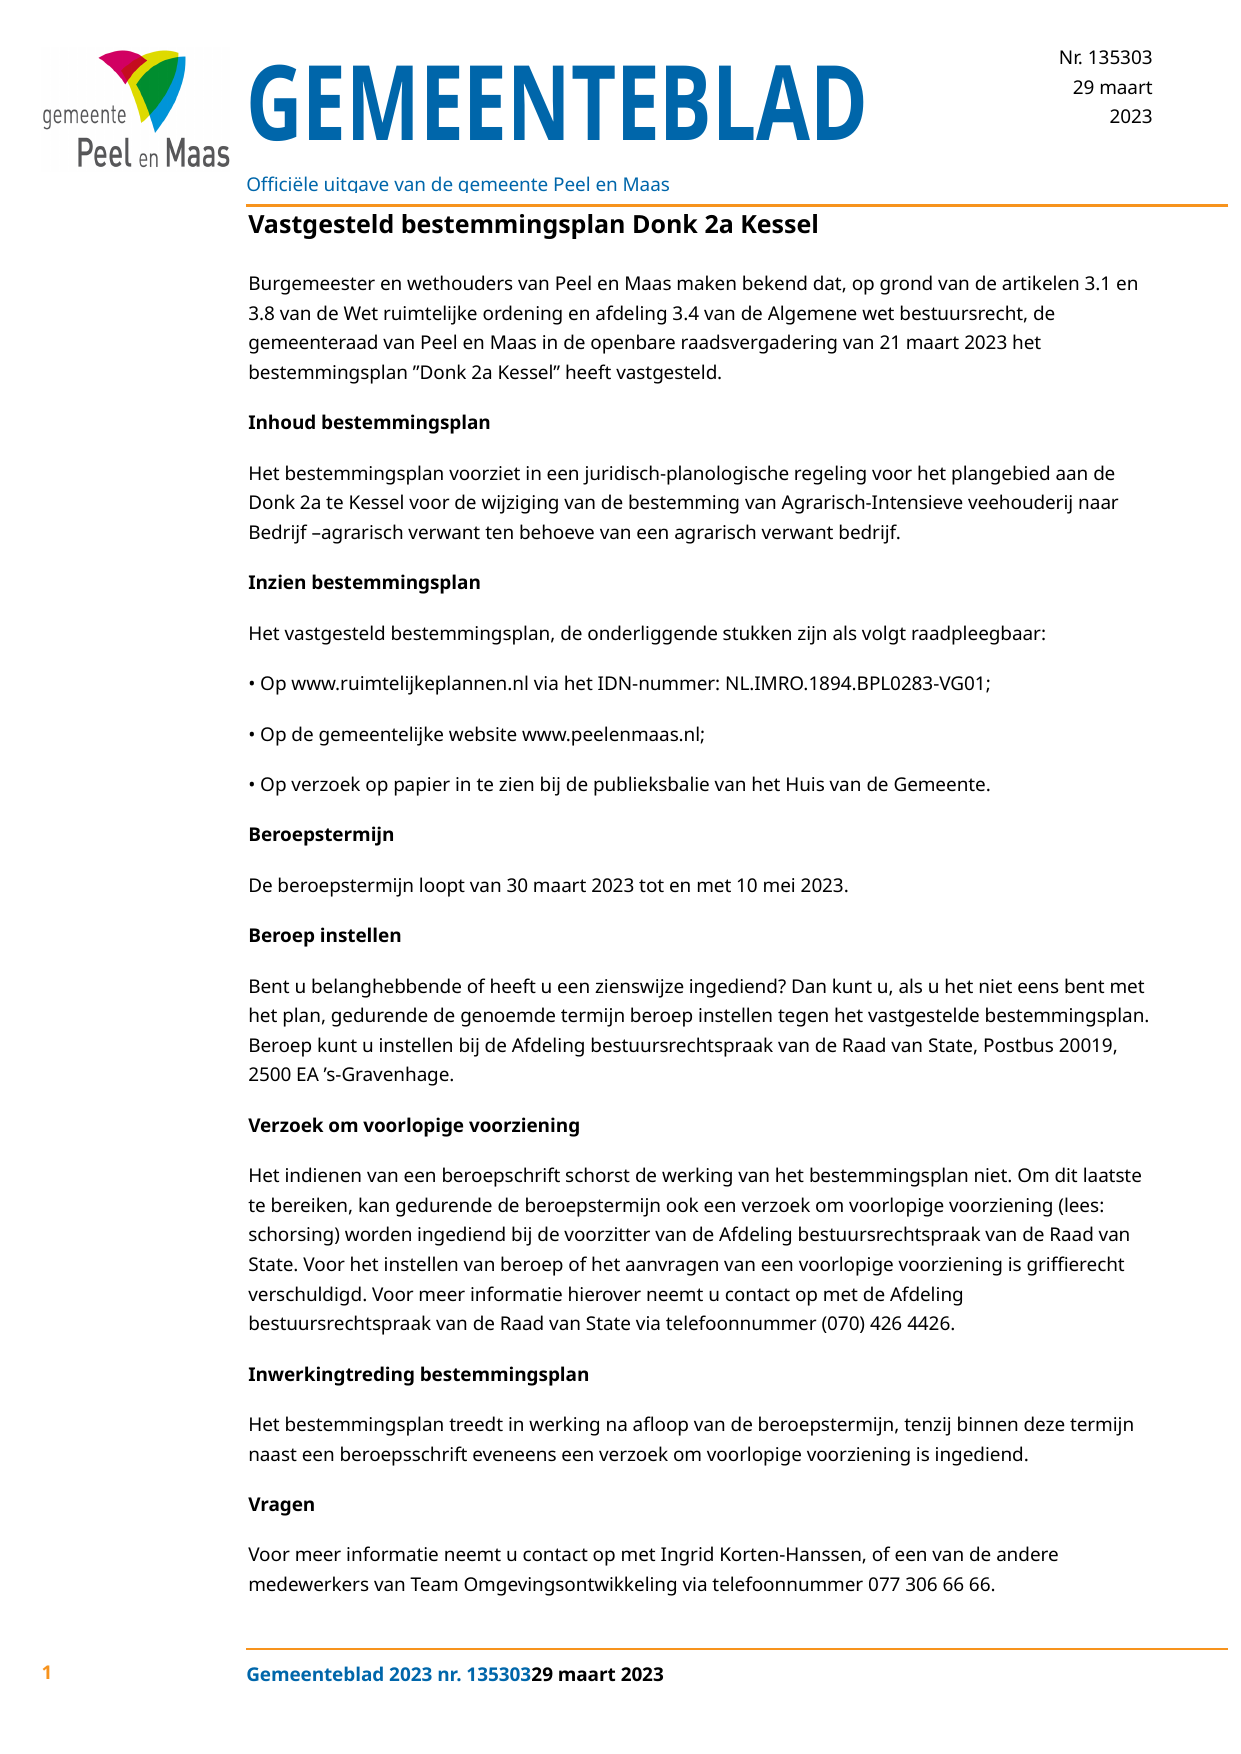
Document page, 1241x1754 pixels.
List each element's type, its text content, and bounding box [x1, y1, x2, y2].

text Burgemeester en wethouders van Peel en Maas maken bekend dat, op grond van de artikelen 3.1 en 3.8 van de Wet ruimtelijke ordening en afdeling 3.4 van de Algemene wet bestuursrecht, de gemeenteraad van Peel en Maas in de openbare raadsvergadering van 21 maart 2023 het bestemmingsplan ”Donk 2a Kessel” heeft vastgesteld. [248, 270, 1152, 385]
text Inwerkingtreding bestemmingsplan [248, 1361, 1152, 1386]
text Het vastgesteld bestemmingsplan, de onderliggende stukken zijn als volgt raadpleegbaar: [248, 620, 1152, 646]
text Verzoek om voorlopige voorziening [248, 1112, 1152, 1138]
text Bent u belanghebbende of heeft u een zienswijze ingediend? Dan kunt u, als u het niet eens bent met het plan, gedurende de genoemde termijn beroep instellen tegen het vastgestelde bestemmingsplan. Beroep kunt u instellen bij de Afdeling bestuursrechtspraak van de Raad van State, Postbus 20019, 2500 EA ’s-Gravenhage. [248, 973, 1152, 1087]
text Vragen [248, 1491, 1152, 1517]
text Beroep instellen [248, 922, 1152, 948]
picture [41, 47, 231, 172]
text Beroepstermijn [248, 822, 1152, 847]
text Het bestemmingsplan voorziet in een juridisch-planologische regeling voor het plangebied aan de Donk 2a te Kessel voor de wijziging van de bestemming van Agrarisch-Intensieve veehouderij naar Bedrijf –agrarisch verwant ten behoeve van een agrarisch verwant bedrijf. [248, 460, 1152, 545]
text De beroepstermijn loopt van 30 maart 2023 tot en met 10 mei 2023. [248, 872, 1152, 898]
text Voor meer informatie neemt u contact op met Ingrid Korten-Hanssen, of een van de andere medewerkers van Team Omgevingsontwikkeling via telefoonnummer 077 306 66 66. [248, 1542, 1152, 1597]
text Het bestemmingsplan treedt in werking na afloop van de beroepstermijn, tenzij binnen deze termijn naast een beroepsschrift eveneens een verzoek om voorlopige voorziening is ingediend. [248, 1411, 1152, 1466]
text Het indienen van een beroepschrift schorst de werking van het bestemmingsplan niet. Om dit laatste te bereiken, kan gedurende de beroepstermijn ook een verzoek om voorlopige voorziening (lees: schorsing) worden ingediend bij de voorzitter van de Afdeling bestuursrechtspraak van de Raad van State. Voor het instellen van beroep of het aanvragen van een voorlopige voorziening is griffierecht verschuldigd. Voor meer informatie hierover neemt u contact op met de Afdeling bestuursrechtspraak van de Raad van State via telefoonnummer (070) 426 4426. [248, 1162, 1152, 1336]
text Inhoud bestemmingsplan [248, 409, 1152, 435]
text • Op www.ruimtelijkeplannen.nl via het IDN-nummer: NL.IMRO.1894.BPL0283-VG01; [248, 670, 1152, 696]
text • Op de gemeentelijke website www.peelenmaas.nl; [248, 721, 1152, 746]
text Vastgesteld bestemmingsplan Donk 2a Kessel [248, 207, 1152, 241]
text • Op verzoek op papier in te zien bij de publieksbalie van het Huis van de Gemeente. [248, 771, 1152, 797]
text Inzien bestemmingsplan [248, 569, 1152, 595]
